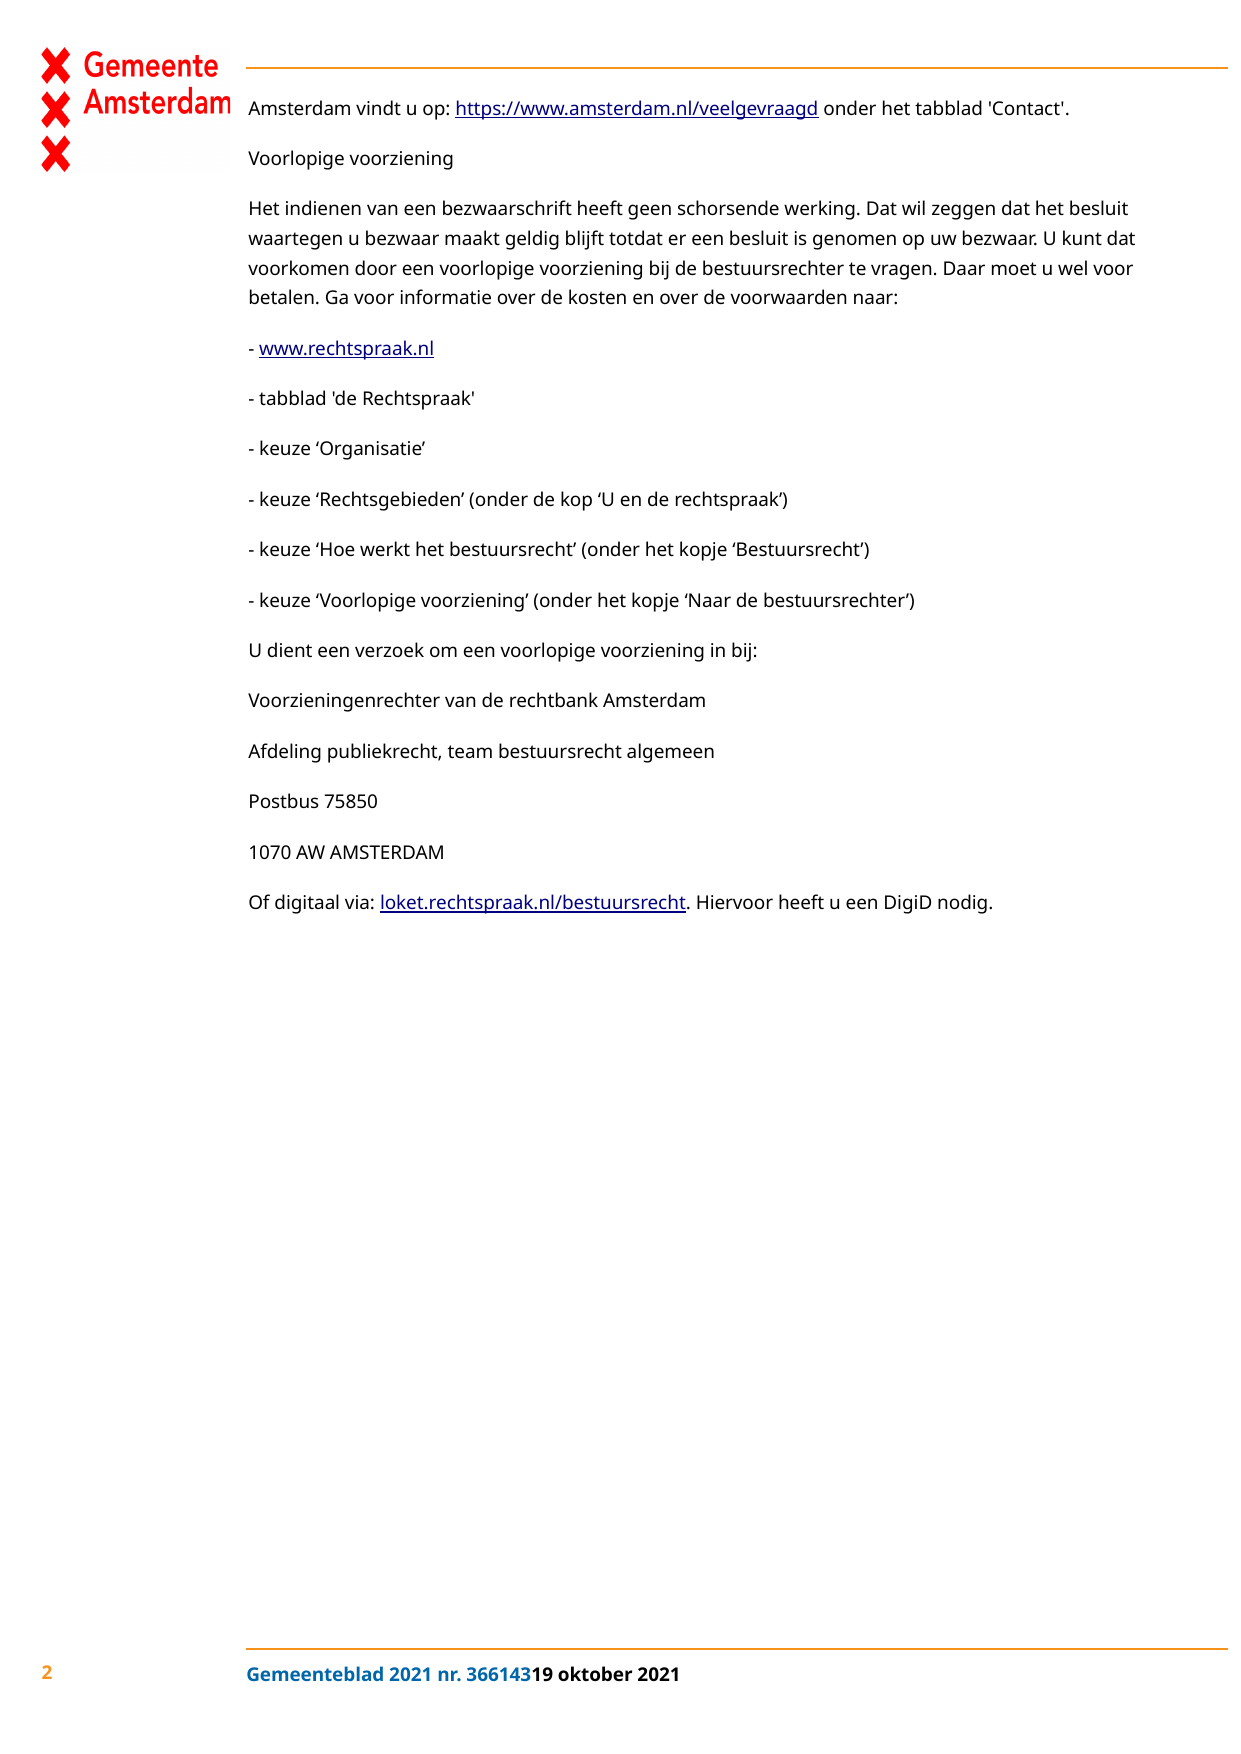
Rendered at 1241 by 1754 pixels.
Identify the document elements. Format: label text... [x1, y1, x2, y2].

text - keuze ‘Rechtsgebieden’ (onder de kop ‘U en de rechtspraak’) [248, 486, 1152, 512]
text Voorlopige voorziening [248, 145, 1152, 171]
text U dient een verzoek om een voorlopige voorziening in bij: [248, 637, 1152, 663]
text 1070 AW AMSTERDAM [248, 839, 1152, 865]
text Amsterdam vindt u op: https://www.amsterdam.nl/veelgevraagd onder het tabblad 'Contact'. [248, 95, 1152, 121]
text - tabblad 'de Rechtspraak' [248, 385, 1152, 411]
text - keuze ‘Organisatie’ [248, 436, 1152, 461]
text Voorzieningenrechter van de rechtbank Amsterdam [248, 688, 1152, 713]
text Het indienen van een bezwaarschrift heeft geen schorsende werking. Dat wil zeggen dat het besluit waartegen u bezwaar maakt geldig blijft totdat er een besluit is genomen op uw bezwaar. U kunt dat voorkomen door een voorlopige voorziening bij de bestuursrechter te vragen. Daar moet u wel voor betalen. Ga voor informatie over de kosten en over de voorwaarden naar: [248, 196, 1152, 310]
text Postbus 75850 [248, 788, 1152, 814]
picture [41, 47, 231, 172]
text - keuze ‘Hoe werkt het bestuursrecht’ (onder het kopje ‘Bestuursrecht’) [248, 536, 1152, 562]
text Afdeling publiekrecht, team bestuursrecht algemeen [248, 738, 1152, 764]
text Of digitaal via: loket.rechtspraak.nl/bestuursrecht. Hiervoor heeft u een DigiD nodig. [248, 889, 1152, 915]
text - keuze ‘Voorlopige voorziening’ (onder het kopje ‘Naar de bestuursrechter’) [248, 587, 1152, 613]
text - www.rechtspraak.nl [248, 335, 1152, 361]
